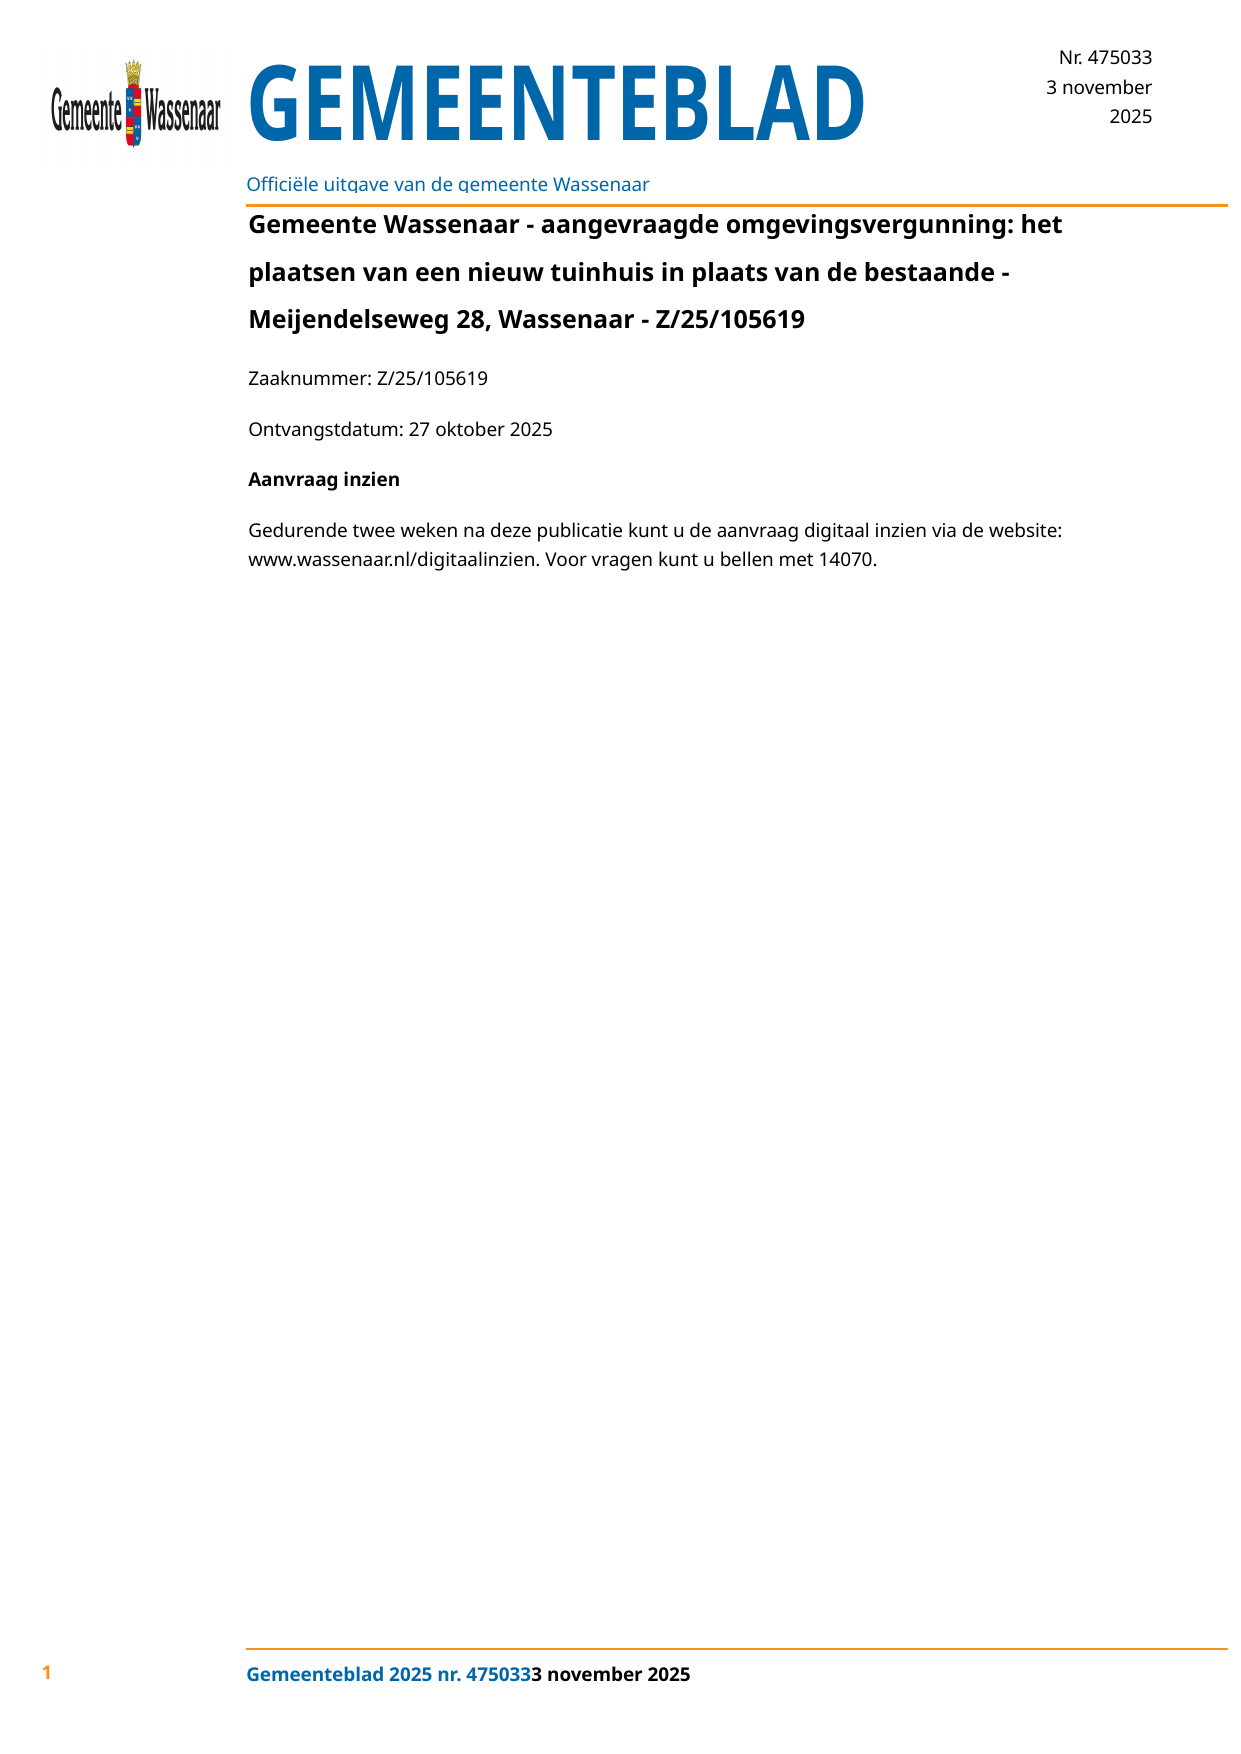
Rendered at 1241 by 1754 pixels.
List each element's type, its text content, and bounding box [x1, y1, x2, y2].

text Aanvraag inzien [248, 466, 1152, 492]
text Ontvangstdatum: 27 oktober 2025 [248, 416, 1152, 442]
text Zaaknummer: Z/25/105619 [248, 366, 1152, 391]
picture [41, 47, 231, 172]
text Gemeente Wassenaar - aangevraagde omgevingsvergunning: het plaatsen van een nieuw tuinhuis in plaats van de bestaande - Meijendelseweg 28, Wassenaar - Z/25/105619 [248, 207, 1152, 336]
text Gedurende twee weken na deze publicatie kunt u de aanvraag digitaal inzien via de website: www.wassenaar.nl/digitaalinzien. Voor vragen kunt u bellen met 14070. [248, 517, 1152, 572]
